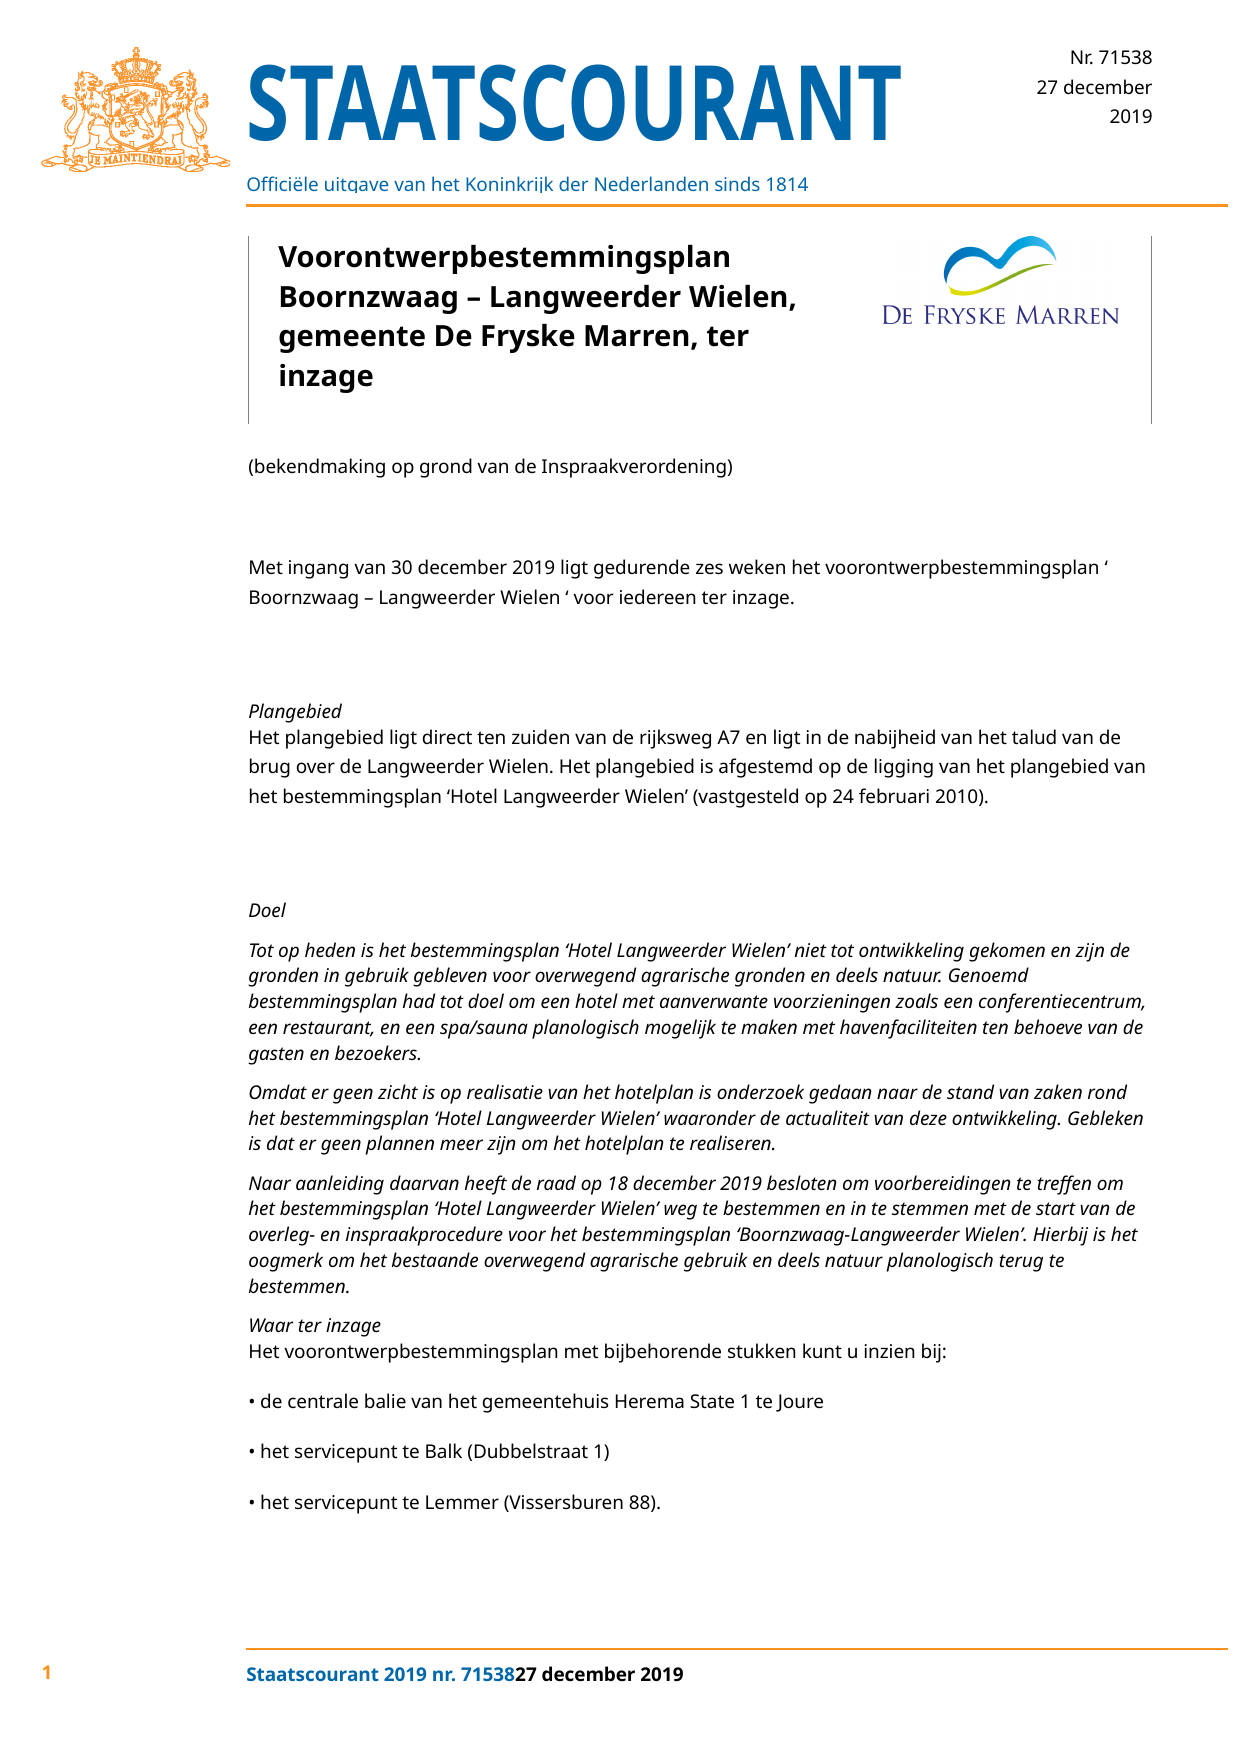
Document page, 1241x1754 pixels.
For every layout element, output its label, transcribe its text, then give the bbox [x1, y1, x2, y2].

text • het servicepunt te Lemmer (Vissersburen 88). [248, 1489, 1152, 1515]
text Naar aanleiding daarvan heeft de raad op 18 december 2019 besloten om voorbereidingen te treffen om het bestemmingsplan ‘Hotel Langweerder Wielen’ weg te bestemmen en in te stemmen met de start van de overleg- en inspraakprocedure voor het bestemmingsplan ‘Boornzwaag-Langweerder Wielen’. Hierbij is het oogmerk om het bestaande overwegend agrarische gebruik en deels natuur planologisch terug te bestemmen. [248, 1170, 1152, 1298]
text Tot op heden is het bestemmingsplan ‘Hotel Langweerder Wielen’ niet tot ontwikkeling gekomen en zijn de gronden in gebruik gebleven voor overwegend agrarische gronden en deels natuur. Genoemd bestemmingsplan had tot doel om een hotel met aanverwante voorzieningen zoals een conferentiecentrum, een restaurant, en een spa/sauna planologisch mogelijk te maken met havenfaciliteiten ten behoeve van de gasten en bezoekers. [248, 937, 1152, 1066]
text • de centrale balie van het gemeentehuis Herema State 1 te Joure [248, 1388, 1152, 1414]
text Omdat er geen zicht is op realisatie van het hotelplan is onderzoek gedaan naar de stand van zaken rond het bestemmingsplan ‘Hotel Langweerder Wielen’ waaronder de actualiteit van deze ontwikkeling. Gebleken is dat er geen plannen meer zijn om het hotelplan te realiseren. [248, 1079, 1152, 1156]
text Het voorontwerpbestemmingsplan met bijbehorende stukken kunt u inzien bij: [248, 1338, 1152, 1363]
picture [41, 47, 231, 172]
text Doel [248, 898, 1152, 923]
picture [882, 236, 1119, 324]
text • het servicepunt te Balk (Dubbelstraat 1) [248, 1439, 1152, 1464]
text Met ingang van 30 december 2019 ligt gedurende zes weken het voorontwerpbestemmingsplan ‘ Boornzwaag – Langweerder Wielen ‘ voor iedereen ter inzage. [248, 554, 1152, 610]
table_header Voorontwerpbestemmingsplan Boornzwaag – Langweerder Wielen, gemeente De Fryske Marren, ter inzage [249, 236, 850, 424]
text Het plangebied ligt direct ten zuiden van de rijksweg A7 en ligt in de nabijheid van het talud van de brug over de Langweerder Wielen. Het plangebied is afgestemd op de ligging van het plangebied van het bestemmingsplan ‘Hotel Langweerder Wielen’ (vastgesteld op 24 februari 2010). [248, 724, 1152, 809]
text Plangebied [248, 698, 1152, 724]
text (bekendmaking op grond van de Inspraakverordening) [248, 454, 1152, 479]
table_header [850, 236, 1151, 424]
text Waar ter inzage [248, 1312, 1152, 1338]
